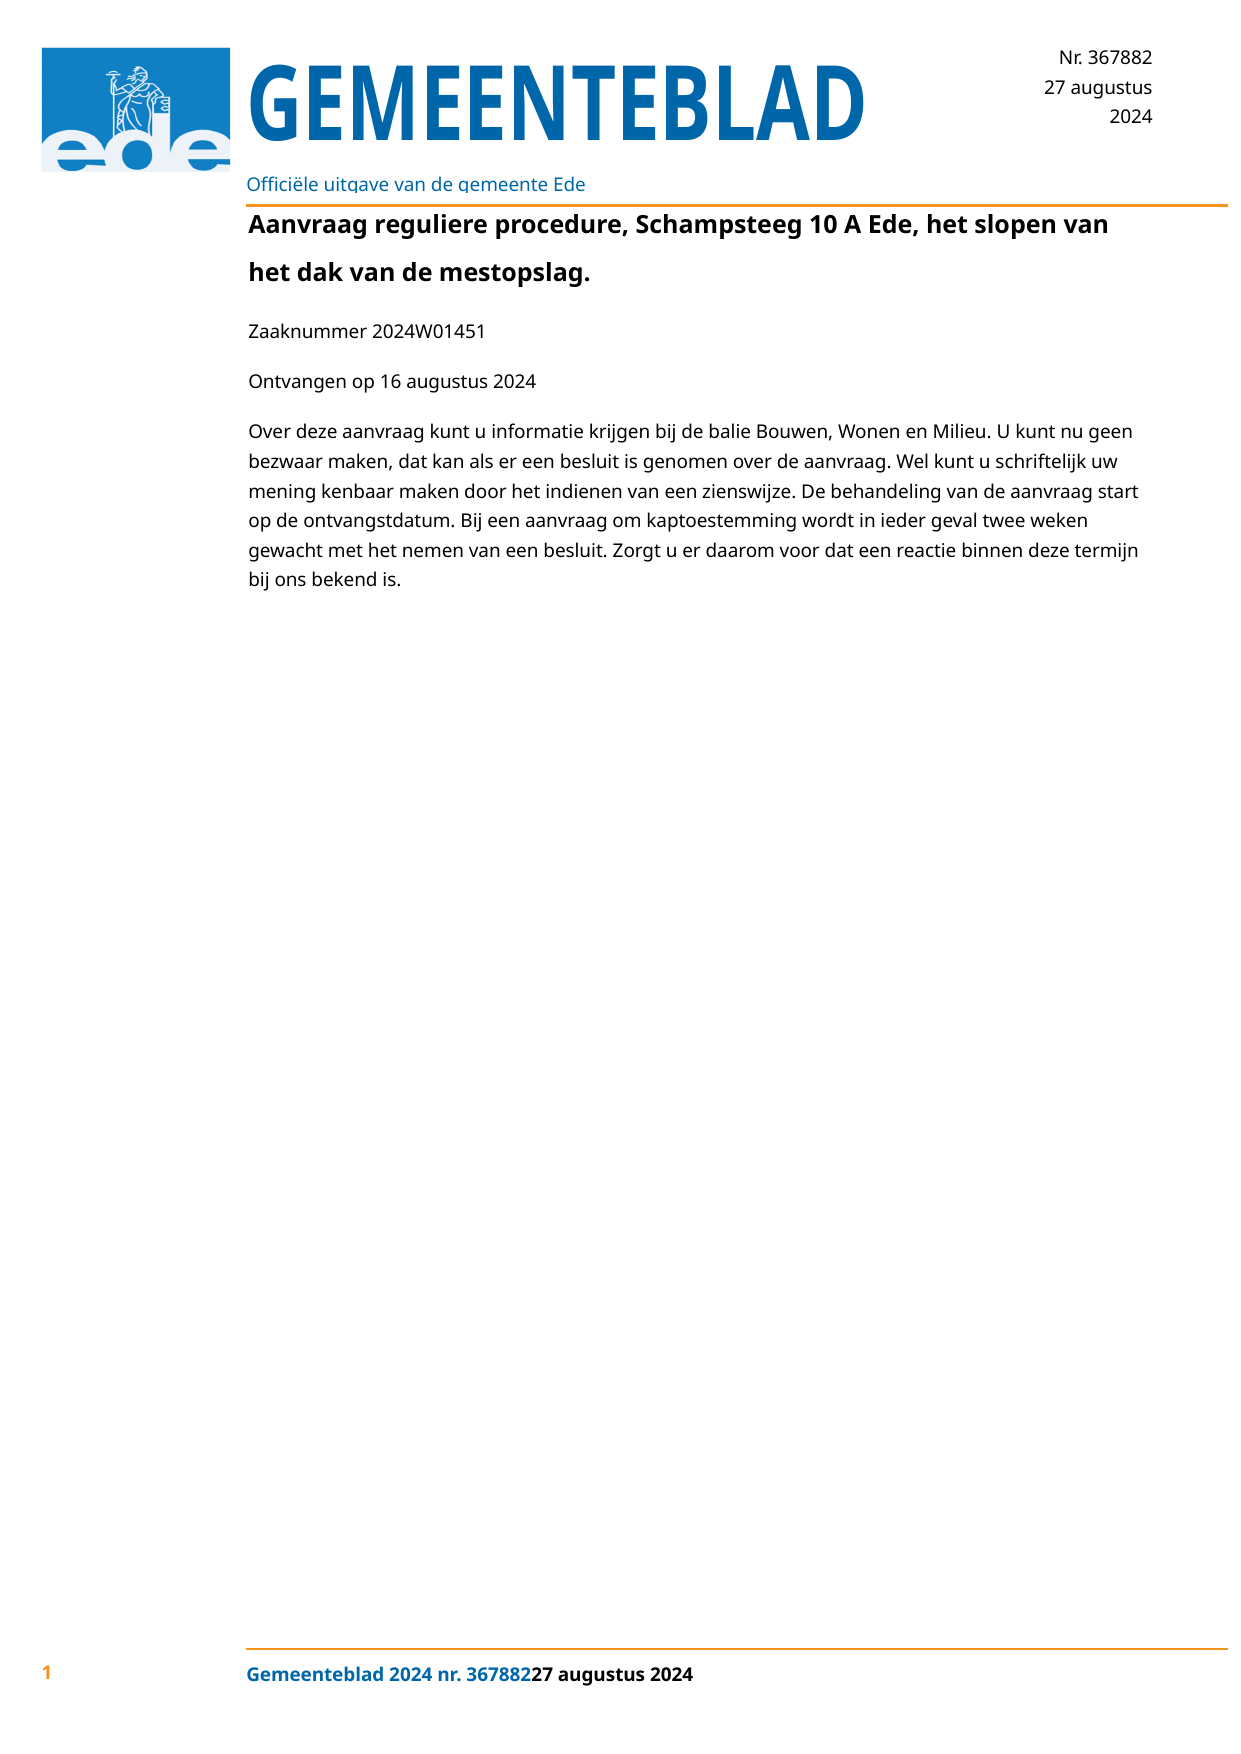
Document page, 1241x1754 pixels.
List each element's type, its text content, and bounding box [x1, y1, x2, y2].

text Over deze aanvraag kunt u informatie krijgen bij de balie Bouwen, Wonen en Milieu. U kunt nu geen bezwaar maken, dat kan als er een besluit is genomen over de aanvraag. Wel kunt u schriftelijk uw mening kenbaar maken door het indienen van een zienswijze. De behandeling van de aanvraag start op de ontvangstdatum. Bij een aanvraag om kaptoestemming wordt in ieder geval twee weken gewacht met het nemen van een besluit. Zorgt u er daarom voor dat een reactie binnen deze termijn bij ons bekend is. [248, 419, 1152, 592]
picture [41, 47, 231, 172]
text Zaaknummer 2024W01451 [248, 318, 1152, 344]
text Aanvraag reguliere procedure, Schampsteeg 10 A Ede, het slopen van het dak van de mestopslag. [248, 207, 1152, 288]
text Ontvangen op 16 augustus 2024 [248, 368, 1152, 394]
